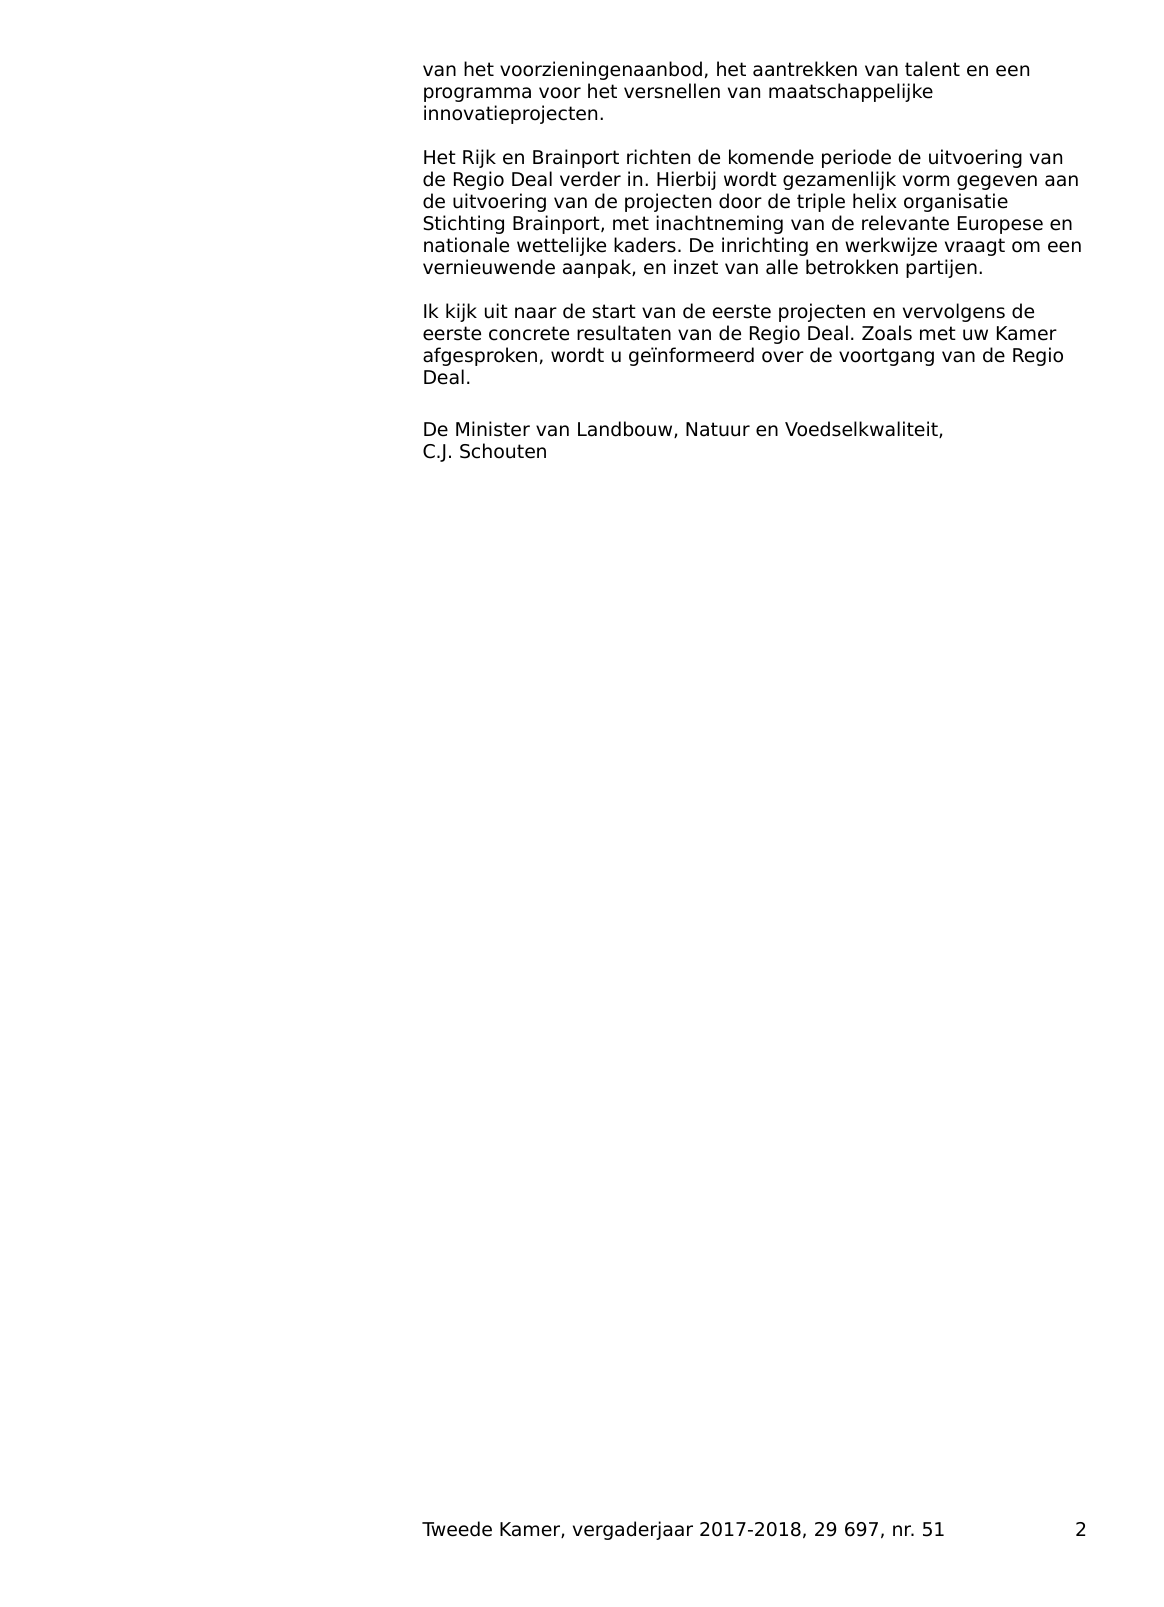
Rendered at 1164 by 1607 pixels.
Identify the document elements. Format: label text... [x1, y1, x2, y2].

text Het Rijk en Brainport richten de komende periode de uitvoering van de Regio Deal verder in. Hierbij wordt gezamenlijk vorm gegeven aan de uitvoering van de projecten door de triple helix organisatie Stichting Brainport, met inachtneming van de relevante Europese en nationale wettelijke kaders. De inrichting en werkwijze vraagt om een vernieuwende aanpak, en inzet van alle betrokken partijen. [422, 147, 1087, 279]
text Ik kijk uit naar de start van de eerste projecten en vervolgens de eerste concrete resultaten van de Regio Deal. Zoals met uw Kamer afgesproken, wordt u geïnformeerd over de voortgang van de Regio Deal. [422, 301, 1087, 389]
text De Minister van Landbouw, Natuur en Voedselkwaliteit, C.J. Schouten [422, 419, 1087, 463]
text van het voorzieningenaanbod, het aantrekken van talent en een programma voor het versnellen van maatschappelijke innovatieprojecten. [422, 59, 1087, 125]
